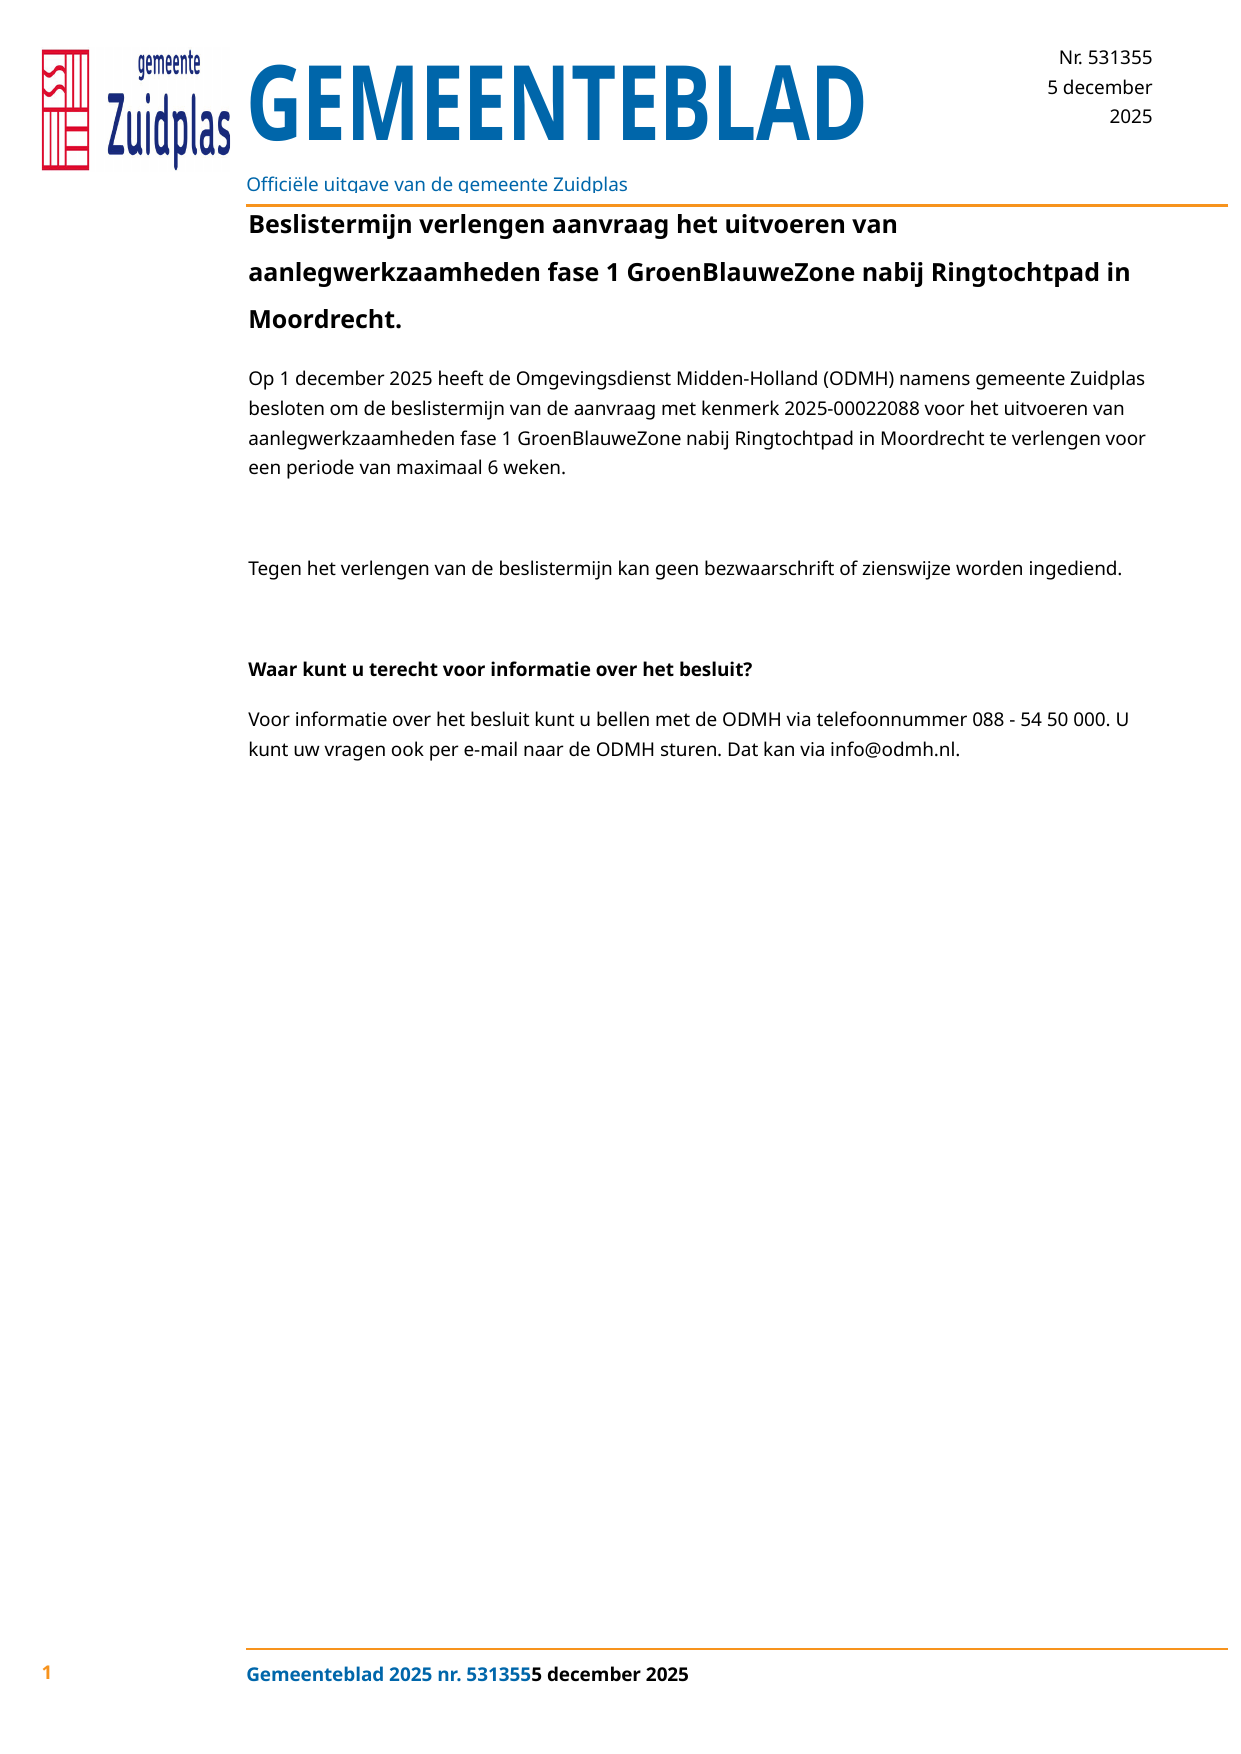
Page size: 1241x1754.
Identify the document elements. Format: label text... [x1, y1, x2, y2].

text Voor informatie over het besluit kunt u bellen met de ODMH via telefoonnummer 088 - 54 50 000. U kunt uw vragen ook per e-mail naar de ODMH sturen. Dat kan via info@odmh.nl. [248, 706, 1152, 762]
text Waar kunt u terecht voor informatie over het besluit? [248, 656, 1152, 682]
picture [41, 47, 231, 172]
text Op 1 december 2025 heeft de Omgevingsdienst Midden-Holland (ODMH) namens gemeente Zuidplas besloten om de beslistermijn van de aanvraag met kenmerk 2025-00022088 voor het uitvoeren van aanlegwerkzaamheden fase 1 GroenBlauweZone nabij Ringtochtpad in Moordrecht te verlengen voor een periode van maximaal 6 weken. [248, 366, 1152, 480]
text Beslistermijn verlengen aanvraag het uitvoeren van aanlegwerkzaamheden fase 1 GroenBlauweZone nabij Ringtochtpad in Moordrecht. [248, 207, 1152, 336]
text Tegen het verlengen van de beslistermijn kan geen bezwaarschrift of zienswijze worden ingediend. [248, 555, 1152, 581]
